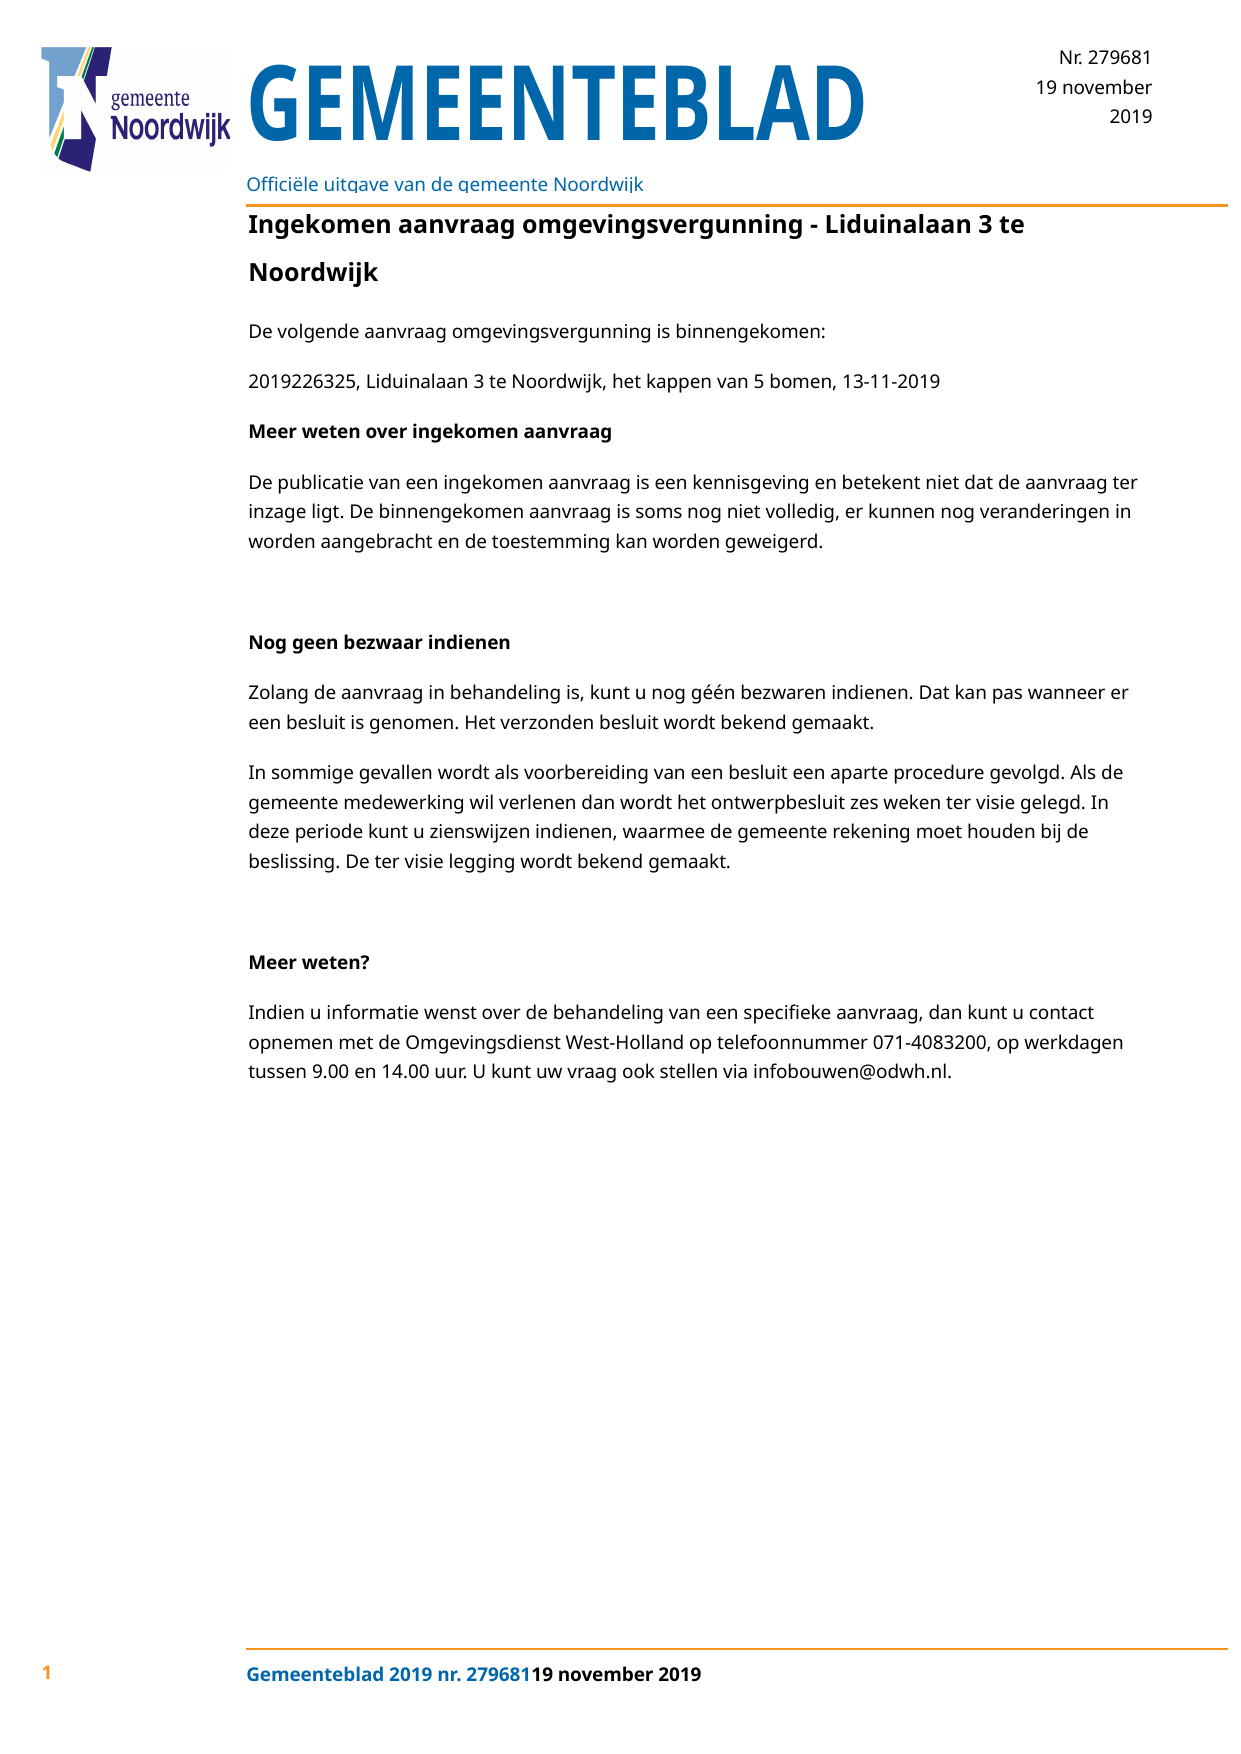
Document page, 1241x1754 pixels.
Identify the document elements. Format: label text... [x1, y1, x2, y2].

text Nog geen bezwaar indienen [248, 629, 1152, 655]
text Meer weten over ingekomen aanvraag [248, 419, 1152, 444]
text De publicatie van een ingekomen aanvraag is een kennisgeving en betekent niet dat de aanvraag ter inzage ligt. De binnengekomen aanvraag is soms nog niet volledig, er kunnen nog veranderingen in worden aangebracht en de toestemming kan worden geweigerd. [248, 469, 1152, 554]
text Indien u informatie wenst over de behandeling van een specifieke aanvraag, dan kunt u contact opnemen met de Omgevingsdienst West-Holland op telefoonnummer 071-4083200, op werkdagen tussen 9.00 en 14.00 uur. U kunt uw vraag ook stellen via infobouwen@odwh.nl. [248, 999, 1152, 1084]
picture [41, 47, 231, 172]
text 2019226325, Liduinalaan 3 te Noordwijk, het kappen van 5 bomen, 13-11-2019 [248, 368, 1152, 394]
text In sommige gevallen wordt als voorbereiding van een besluit een aparte procedure gevolgd. Als de gemeente medewerking wil verlenen dan wordt het ontwerpbesluit zes weken ter visie gelegd. In deze periode kunt u zienswijzen indienen, waarmee de gemeente rekening moet houden bij de beslissing. De ter visie legging wordt bekend gemaakt. [248, 759, 1152, 874]
text Ingekomen aanvraag omgevingsvergunning - Liduinalaan 3 te Noordwijk [248, 207, 1152, 288]
text De volgende aanvraag omgevingsvergunning is binnengekomen: [248, 318, 1152, 344]
text Meer weten? [248, 949, 1152, 975]
text Zolang de aanvraag in behandeling is, kunt u nog géén bezwaren indienen. Dat kan pas wanneer er een besluit is genomen. Het verzonden besluit wordt bekend gemaakt. [248, 679, 1152, 735]
